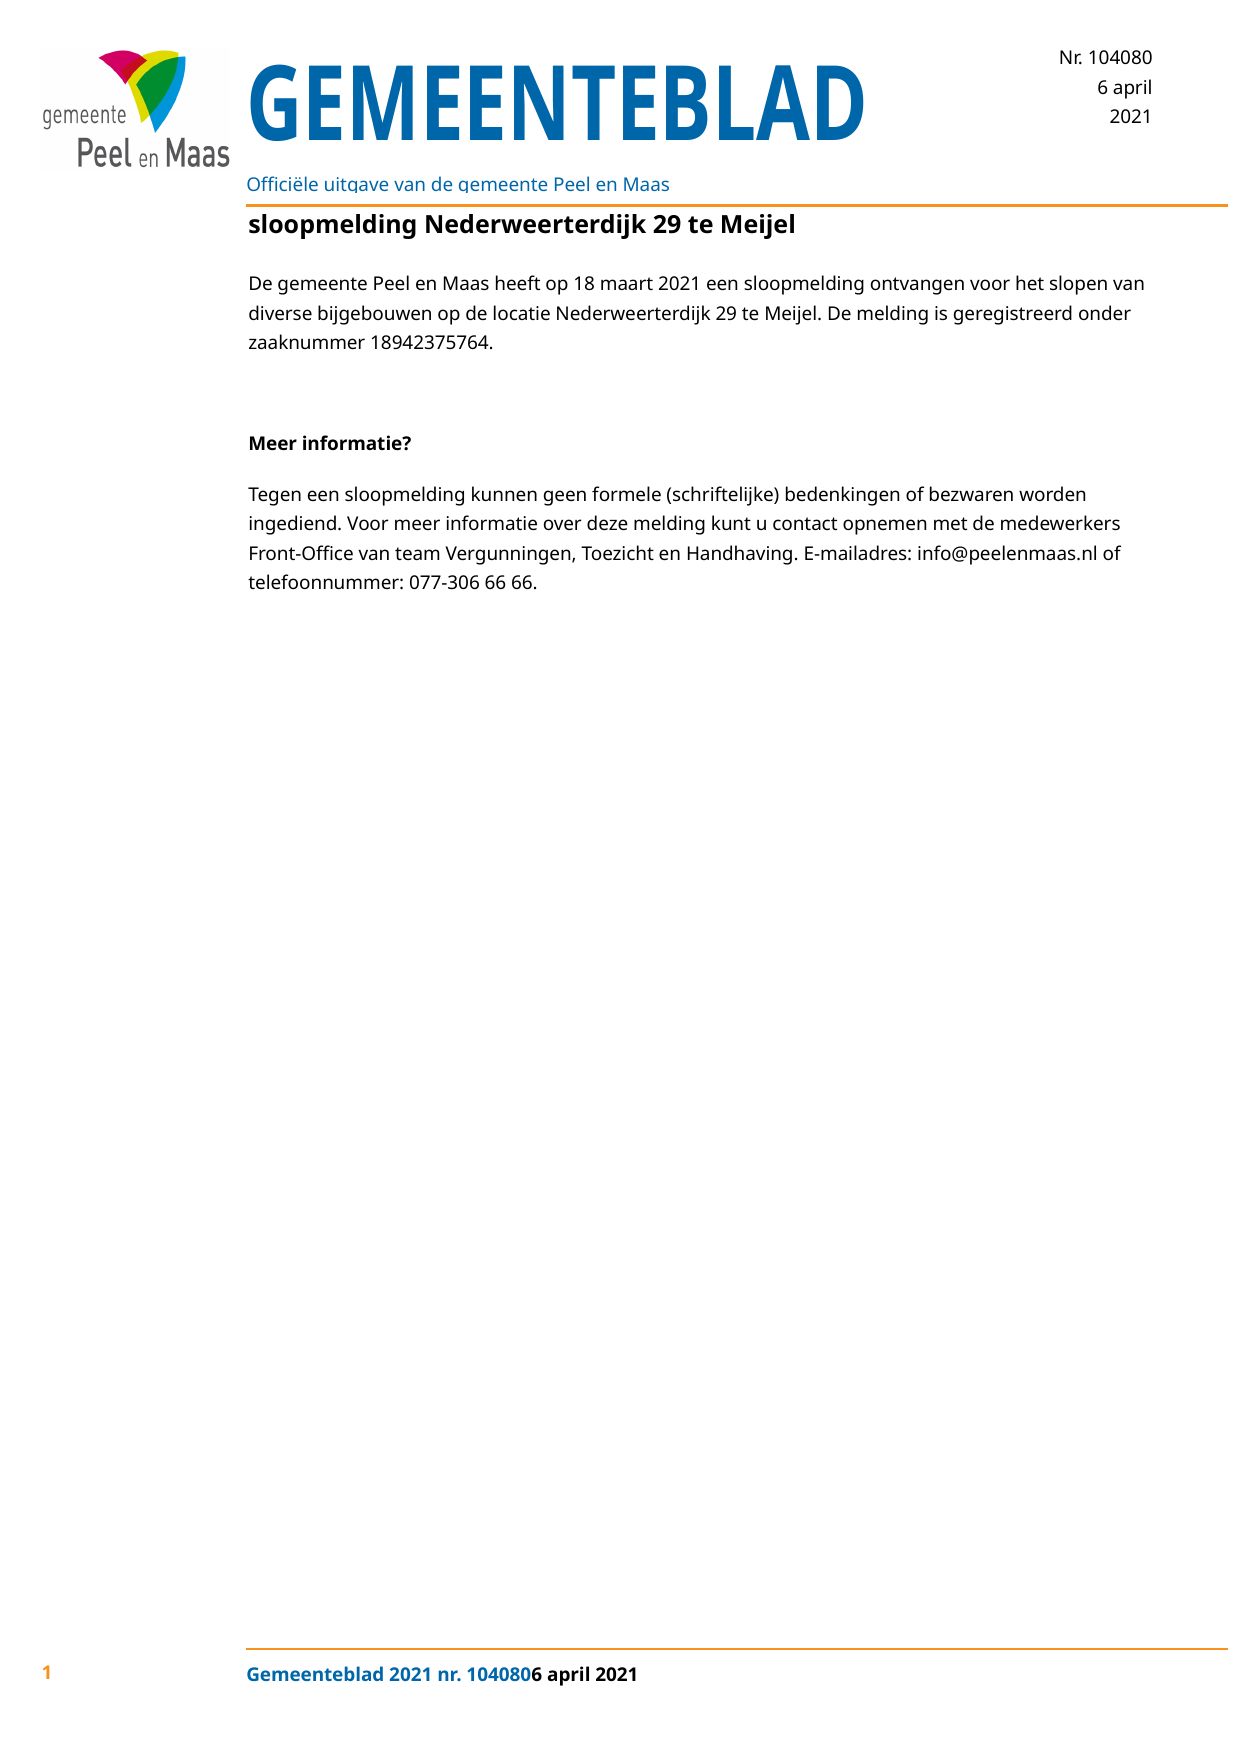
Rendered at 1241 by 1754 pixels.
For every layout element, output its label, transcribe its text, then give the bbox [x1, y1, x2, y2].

picture [41, 47, 231, 172]
text Meer informatie? [248, 430, 1152, 456]
text De gemeente Peel en Maas heeft op 18 maart 2021 een sloopmelding ontvangen voor het slopen van diverse bijgebouwen op de locatie Nederweerterdijk 29 te Meijel. De melding is geregistreerd onder zaaknummer 18942375764. [248, 270, 1152, 355]
text sloopmelding Nederweerterdijk 29 te Meijel [248, 207, 1152, 241]
text Tegen een sloopmelding kunnen geen formele (schriftelijke) bedenkingen of bezwaren worden ingediend. Voor meer informatie over deze melding kunt u contact opnemen met de medewerkers Front-Office van team Vergunningen, Toezicht en Handhaving. E-mailadres: info@peelenmaas.nl of telefoonnummer: 077-306 66 66. [248, 481, 1152, 595]
